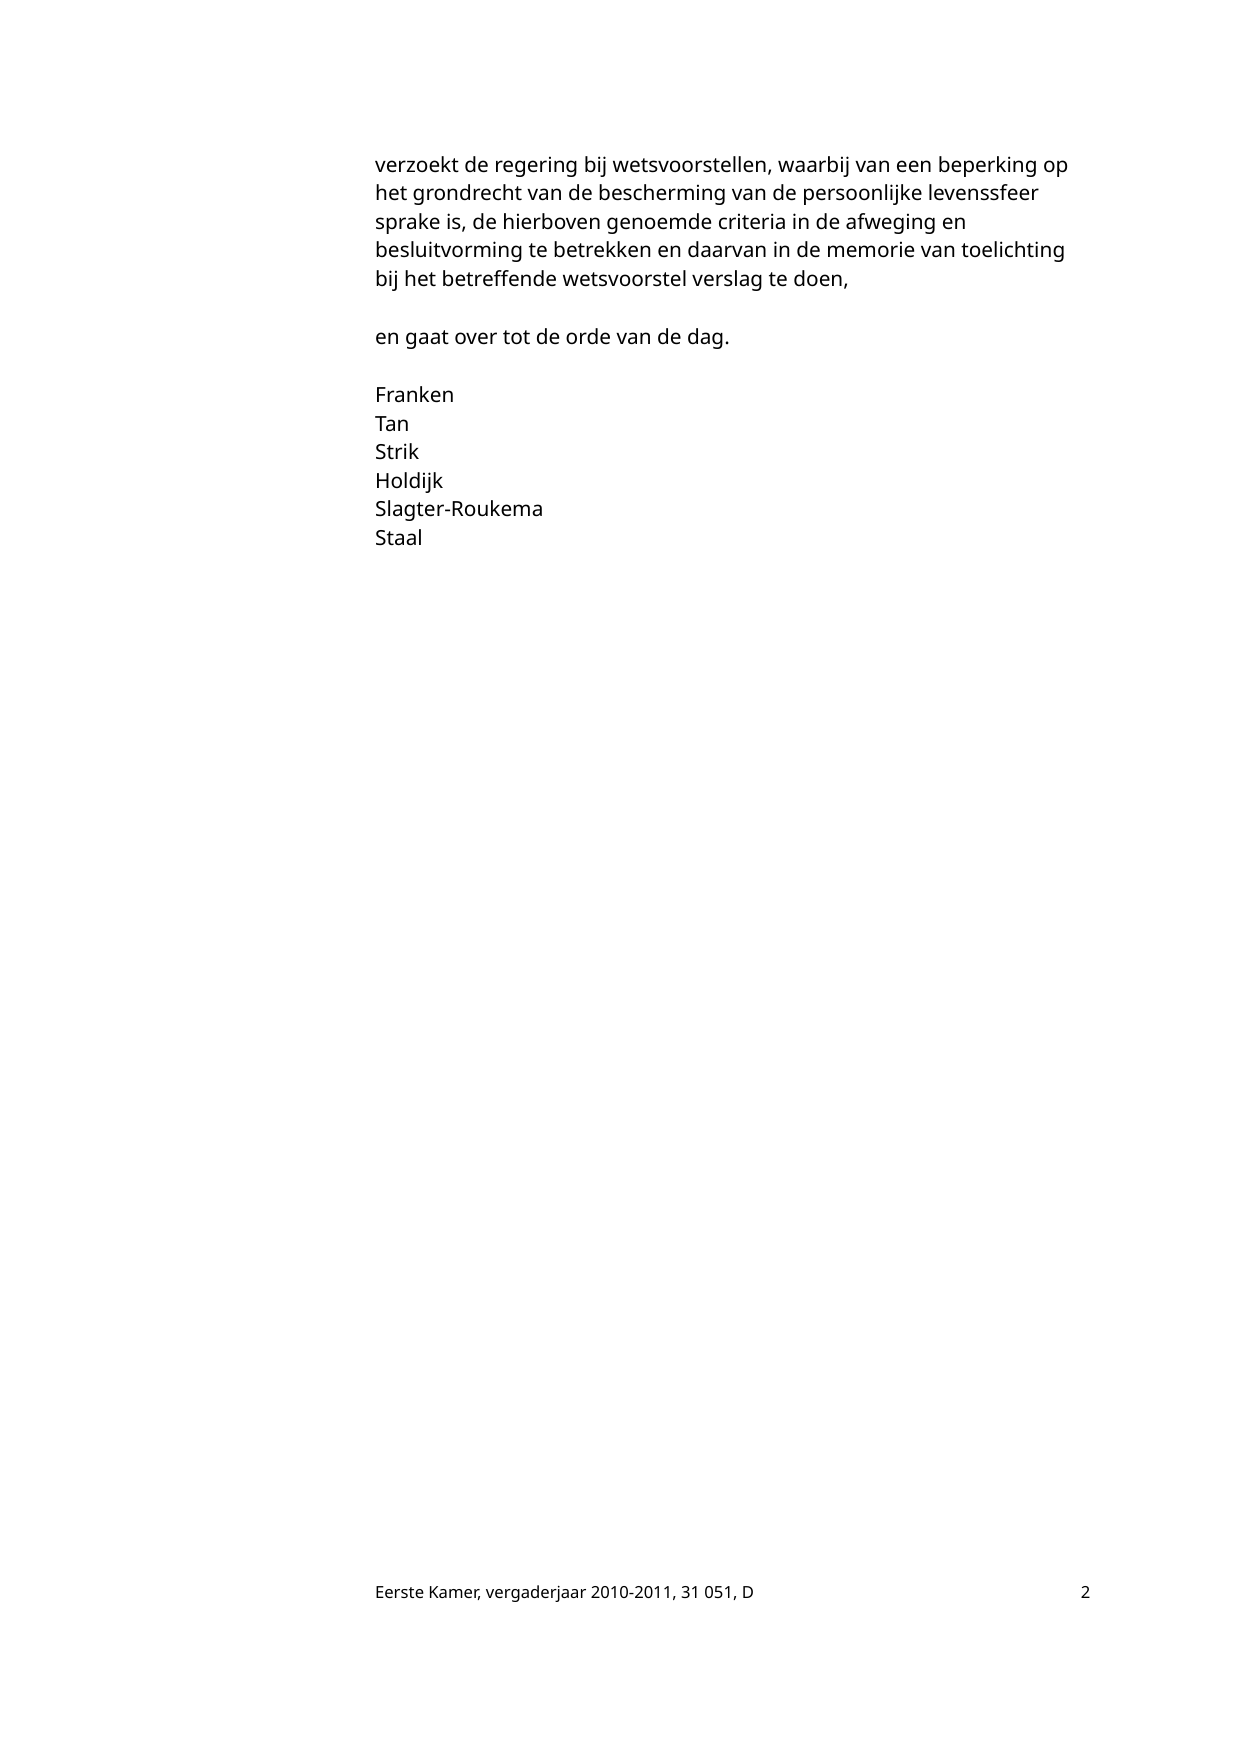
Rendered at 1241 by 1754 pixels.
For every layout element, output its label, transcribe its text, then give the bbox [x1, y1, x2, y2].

text Holdijk [375, 466, 1090, 494]
text Staal [375, 523, 1090, 551]
text verzoekt de regering bij wetsvoorstellen, waarbij van een beperking op het grondrecht van de bescherming van de persoonlijke levenssfeer sprake is, de hierboven genoemde criteria in de afweging en besluitvorming te betrekken en daarvan in de memorie van toelichting bij het betreffende wetsvoorstel verslag te doen, [375, 150, 1090, 292]
text Strik [375, 437, 1090, 466]
text en gaat over tot de orde van de dag. [375, 322, 1090, 351]
text Tan [375, 409, 1090, 437]
text Franken [375, 381, 1090, 409]
text Slagter-Roukema [375, 494, 1090, 523]
